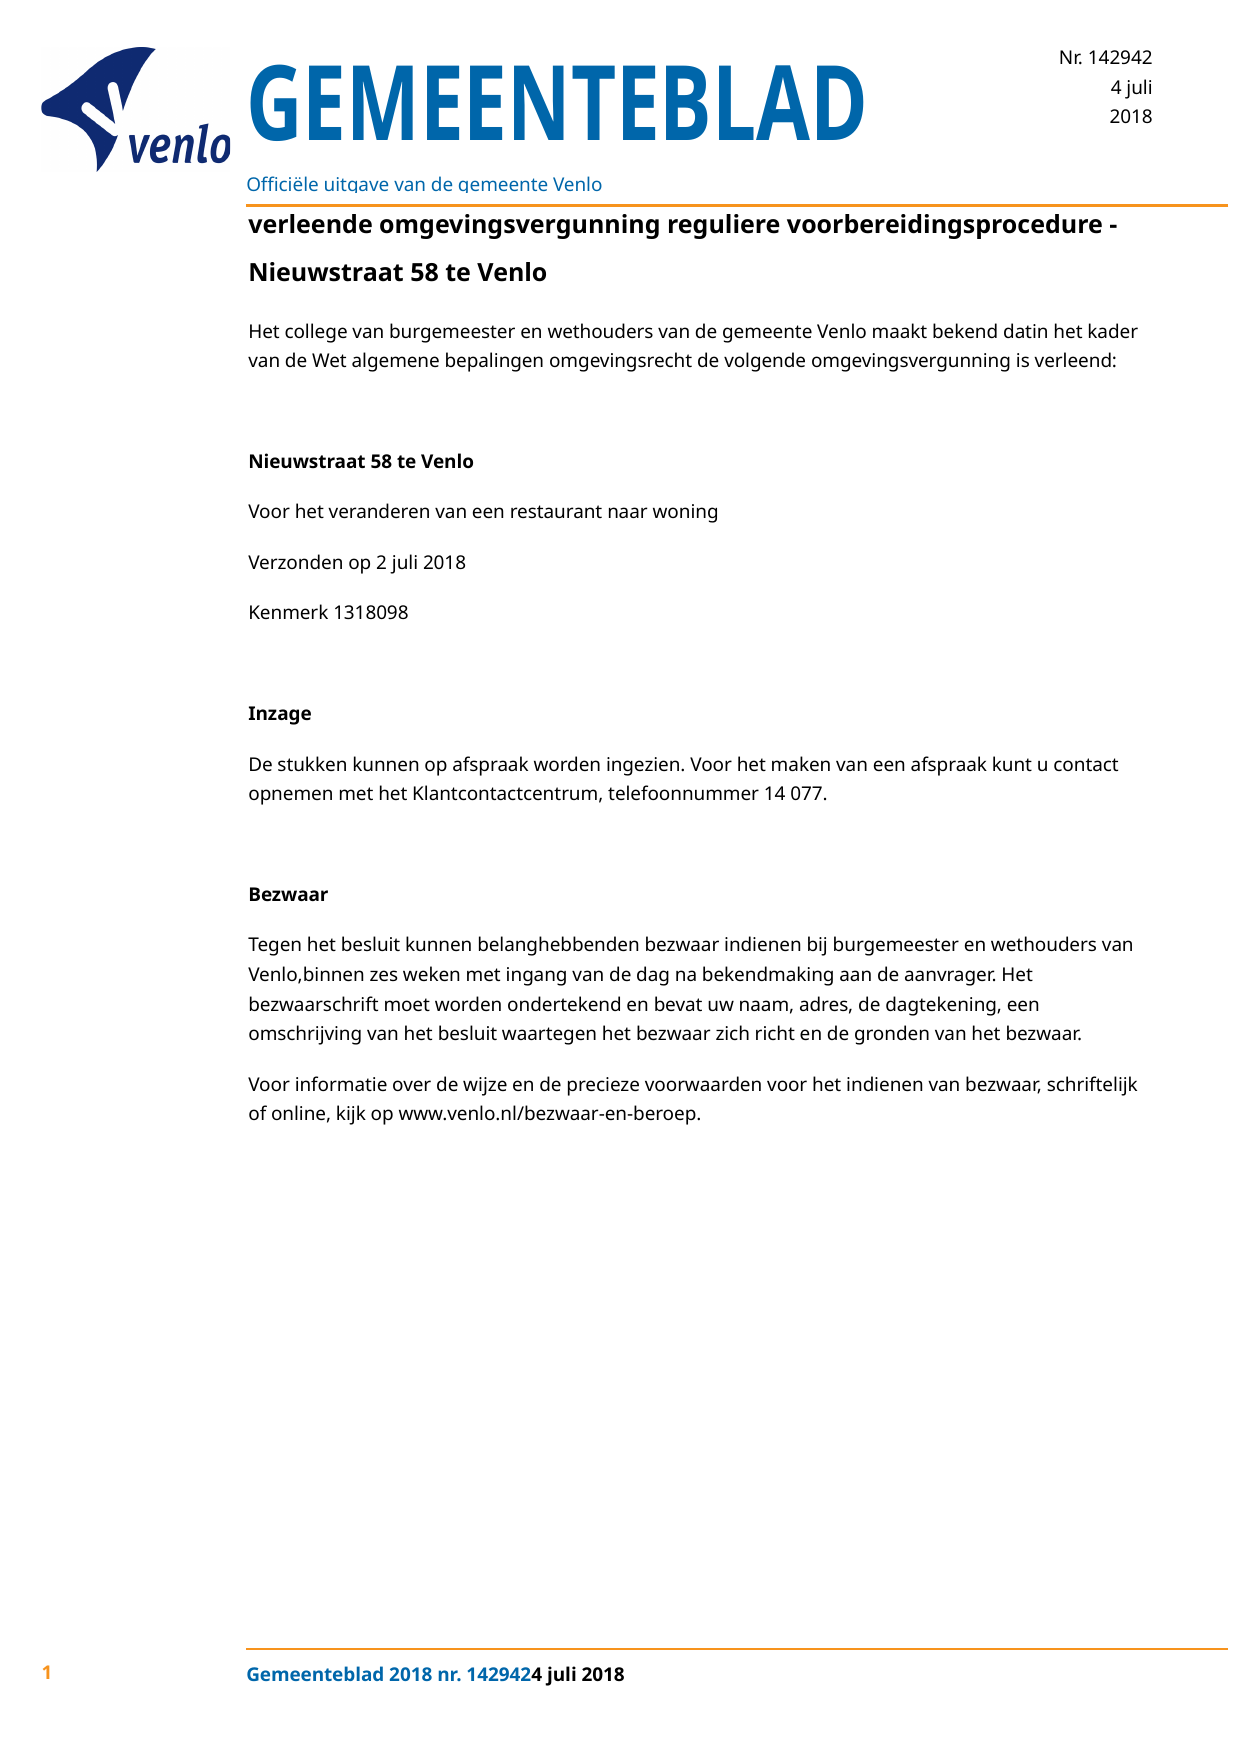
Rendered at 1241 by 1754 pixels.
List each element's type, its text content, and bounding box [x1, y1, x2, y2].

text Verzonden op 2 juli 2018 [248, 549, 1152, 575]
text verleende omgevingsvergunning reguliere voorbereidingsprocedure - Nieuwstraat 58 te Venlo [248, 207, 1152, 288]
text Nieuwstraat 58 te Venlo [248, 448, 1152, 474]
text De stukken kunnen op afspraak worden ingezien. Voor het maken van een afspraak kunt u contact opnemen met het Klantcontactcentrum, telefoonnummer 14 077. [248, 751, 1152, 806]
text Tegen het besluit kunnen belanghebbenden bezwaar indienen bij burgemeester en wethouders van Venlo,binnen zes weken met ingang van de dag na bekendmaking aan de aanvrager. Het bezwaarschrift moet worden ondertekend en bevat uw naam, adres, de dagtekening, een omschrijving van het besluit waartegen het bezwaar zich richt en de gronden van het bezwaar. [248, 932, 1152, 1046]
text Voor het veranderen van een restaurant naar woning [248, 499, 1152, 524]
text Inzage [248, 700, 1152, 726]
text Bezwaar [248, 881, 1152, 907]
text Het college van burgemeester en wethouders van de gemeente Venlo maakt bekend datin het kader van de Wet algemene bepalingen omgevingsrecht de volgende omgevingsvergunning is verleend: [248, 318, 1152, 373]
picture [41, 47, 231, 172]
text Kenmerk 1318098 [248, 599, 1152, 625]
text Voor informatie over de wijze en de precieze voorwaarden voor het indienen van bezwaar, schriftelijk of online, kijk op www.venlo.nl/bezwaar-en-beroep. [248, 1071, 1152, 1126]
